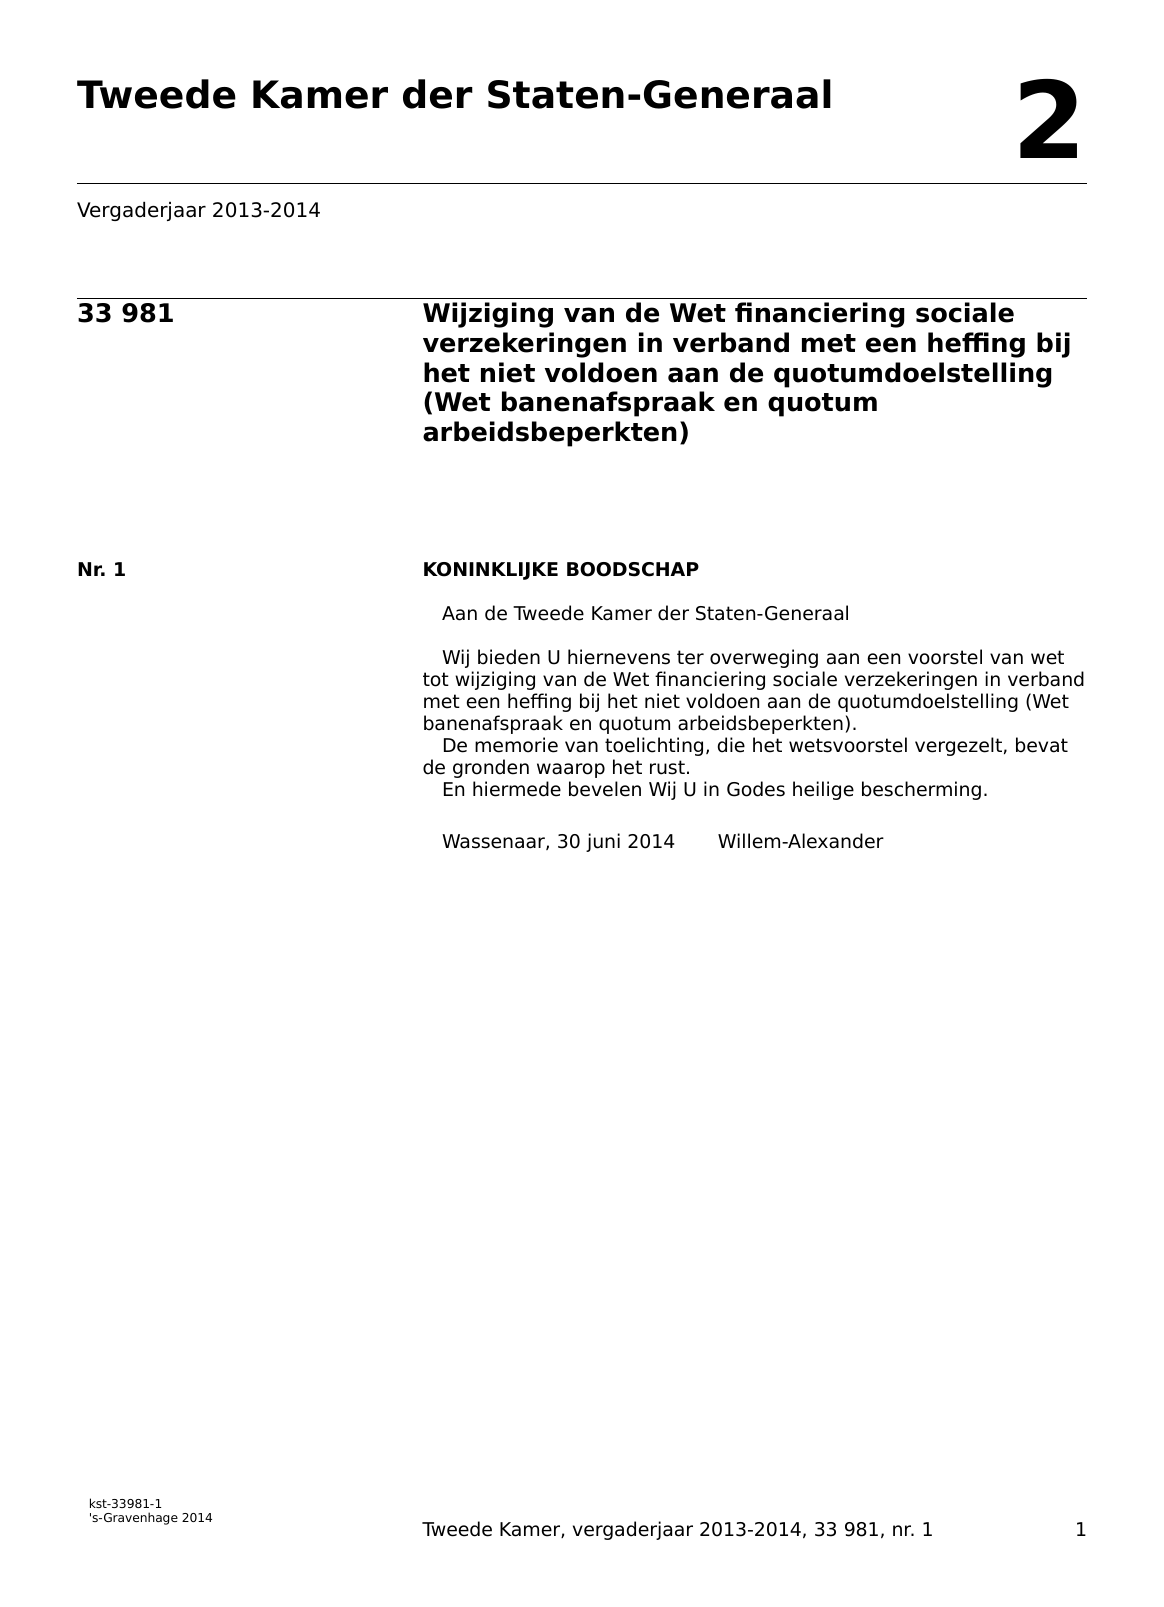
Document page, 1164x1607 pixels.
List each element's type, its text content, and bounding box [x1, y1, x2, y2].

subtitle Nr. 1 KONINKLIJKE BOODSCHAP [77, 558, 1087, 580]
table_header 2 [886, 59, 1087, 183]
text 's-Gravenhage 2014 [88, 1511, 323, 1525]
text De memorie van toelichting, die het wetsvoorstel vergezelt, bevat de gronden waarop het rust. [422, 735, 1087, 779]
text Aan de Tweede Kamer der Staten-Generaal [422, 603, 1087, 624]
text Wij bieden U hiernevens ter overweging aan een voorstel van wet tot wijziging van de Wet financiering sociale verzekeringen in verband met een heffing bij het niet voldoen aan de quotumdoelstelling (Wet banenafspraak en quotum arbeidsbeperkten). [422, 647, 1087, 735]
text En hiermede bevelen Wij U in Godes heilige bescherming. [422, 779, 1087, 801]
table_header Tweede Kamer der Staten-Generaal [77, 59, 886, 183]
subtitle 33 981 Wijziging van de Wet financiering sociale verzekeringen in verband met een heffing bij het niet voldoen aan de quotumdoelstelling (Wet banenafspraak en quotum arbeidsbeperkten) [77, 299, 1087, 447]
table_cell Vergaderjaar 2013-2014 [77, 184, 1087, 298]
text Wassenaar, 30 juni 2014 Willem-Alexander [422, 831, 1087, 853]
text kst-33981-1 [88, 1497, 323, 1511]
